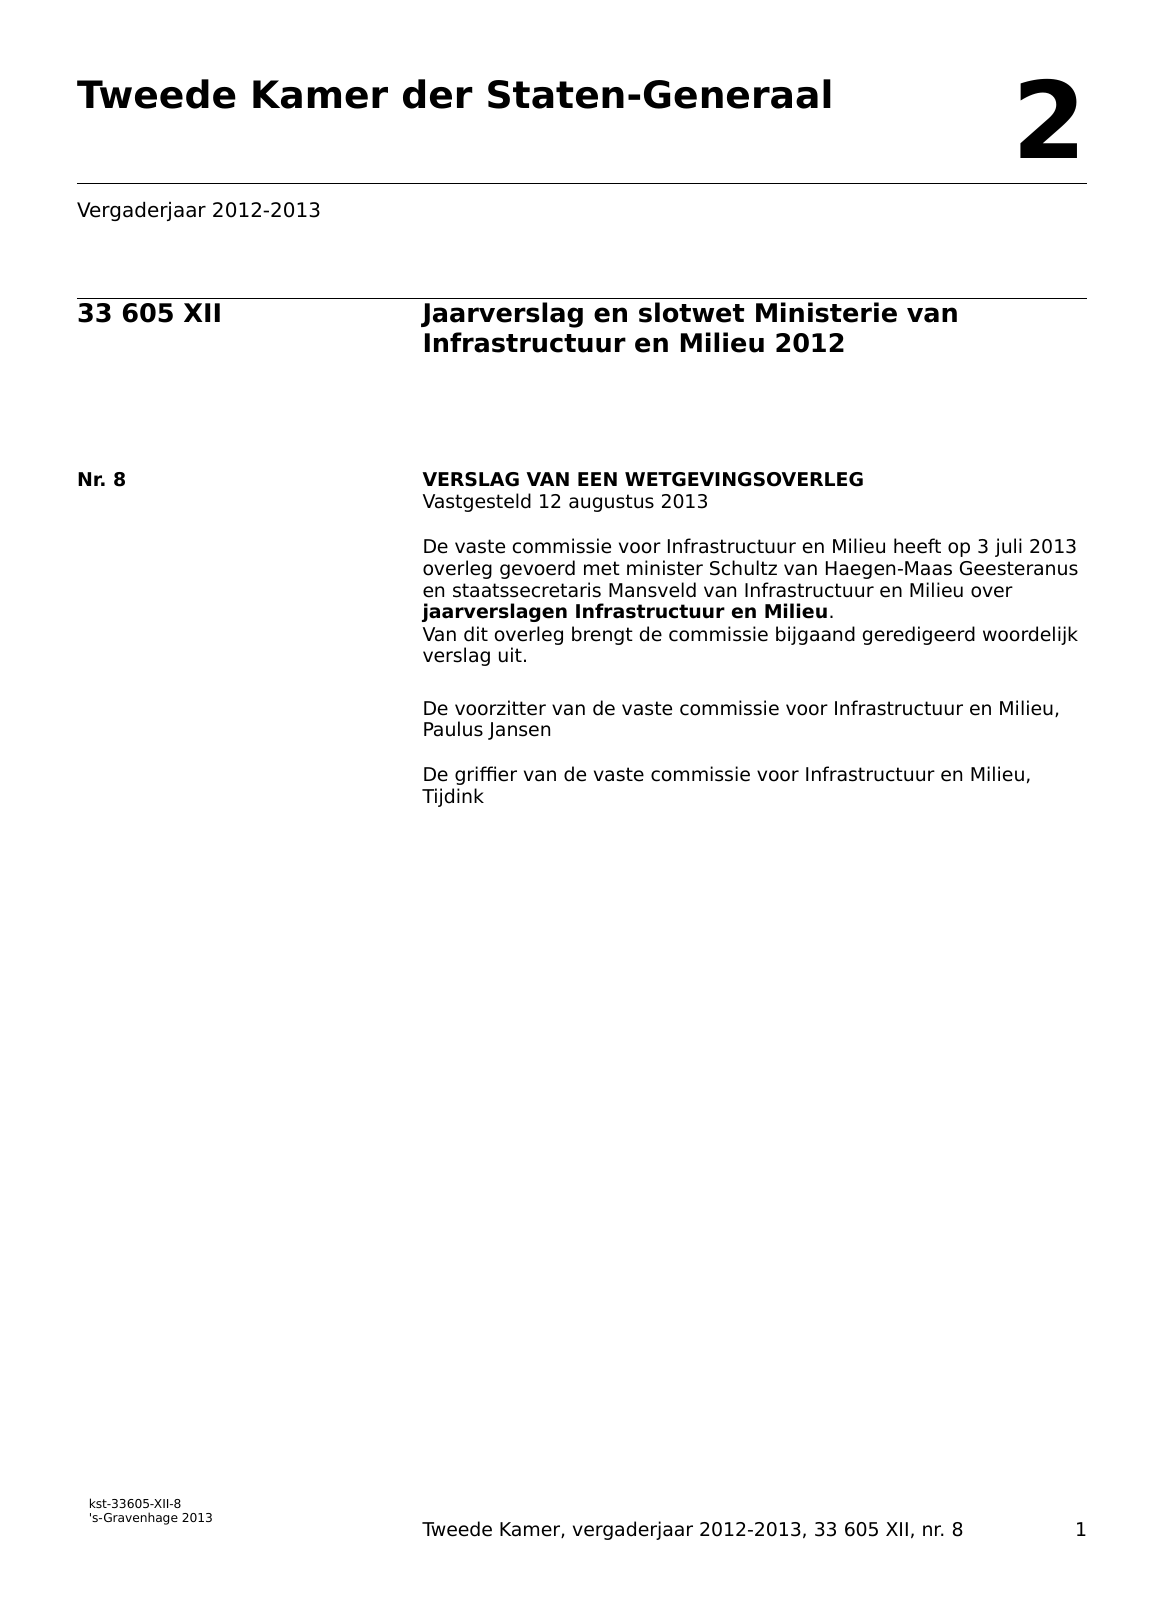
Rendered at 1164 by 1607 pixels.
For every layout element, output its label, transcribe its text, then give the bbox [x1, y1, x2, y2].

subtitle 33 605 XII Jaarverslag en slotwet Ministerie van Infrastructuur en Milieu 2012 [77, 299, 1087, 358]
table_header Tweede Kamer der Staten-Generaal [77, 59, 886, 183]
subtitle Nr. 8 VERSLAG VAN EEN WETGEVINGSOVERLEG [77, 469, 1087, 491]
text De voorzitter van de vaste commissie voor Infrastructuur en Milieu, Paulus Jansen [422, 697, 1087, 741]
text kst-33605-XII-8 [88, 1497, 323, 1511]
text De vaste commissie voor Infrastructuur en Milieu heeft op 3 juli 2013 overleg gevoerd met minister Schultz van Haegen-Maas Geesteranus en staatssecretaris Mansveld van Infrastructuur en Milieu over jaarverslagen Infrastructuur en Milieu. [422, 536, 1087, 623]
table_header 2 [886, 59, 1087, 183]
table_cell Vergaderjaar 2012-2013 [77, 184, 1087, 298]
text De griffier van de vaste commissie voor Infrastructuur en Milieu, Tijdink [422, 763, 1087, 807]
text Van dit overleg brengt de commissie bijgaand geredigeerd woordelijk verslag uit. [422, 623, 1087, 667]
text Vastgesteld 12 augustus 2013 [422, 491, 1087, 513]
text 's-Gravenhage 2013 [88, 1511, 323, 1525]
